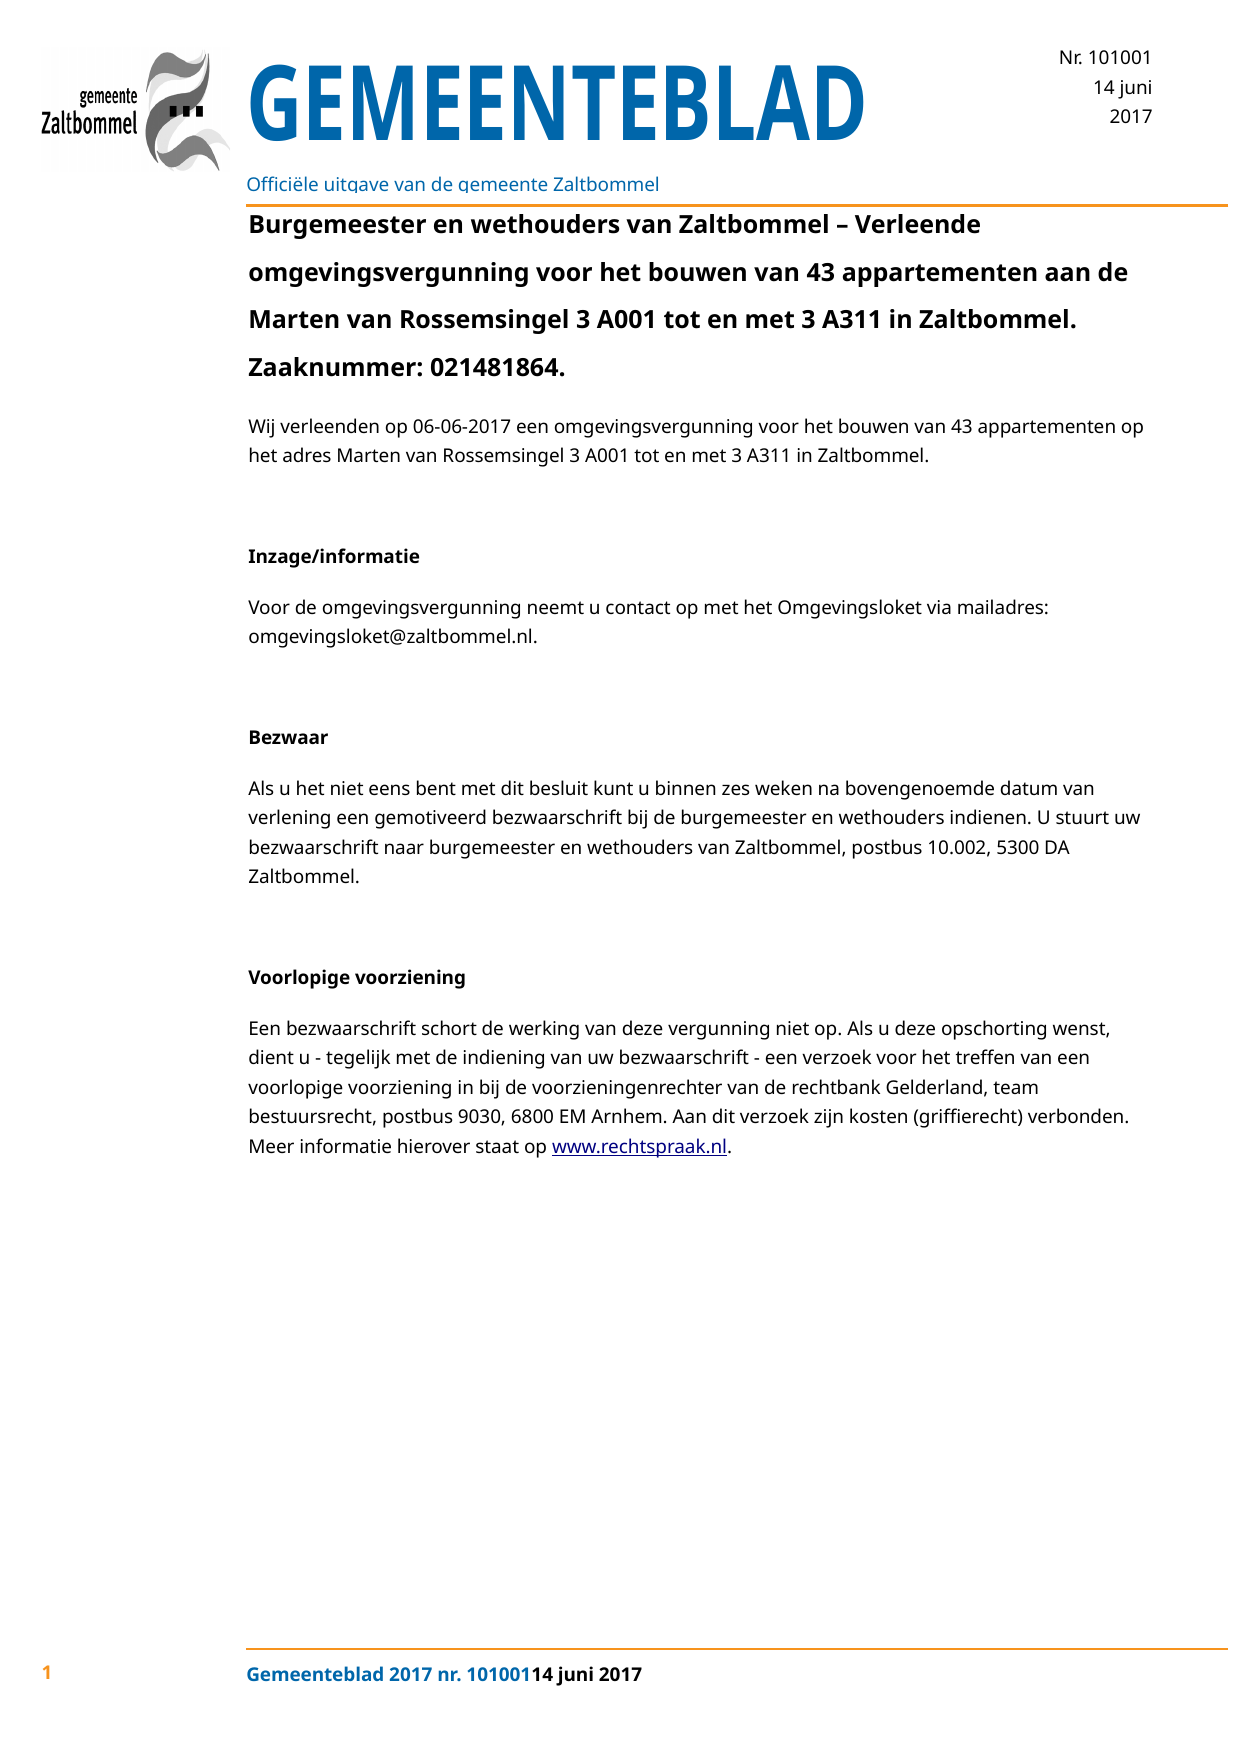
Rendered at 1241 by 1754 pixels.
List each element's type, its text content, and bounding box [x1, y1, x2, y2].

picture [41, 47, 231, 172]
text Voorlopige voorziening [248, 964, 1152, 990]
text Wij verleenden op 06-06-2017 een omgevingsvergunning voor het bouwen van 43 appartementen op het adres Marten van Rossemsingel 3 A001 tot en met 3 A311 in Zaltbommel. [248, 413, 1152, 468]
text Als u het niet eens bent met dit besluit kunt u binnen zes weken na bovengenoemde datum van verlening een gemotiveerd bezwaarschrift bij de burgemeester en wethouders indienen. U stuurt uw bezwaarschrift naar burgemeester en wethouders van Zaltbommel, postbus 10.002, 5300 DA Zaltbommel. [248, 775, 1152, 889]
text Inzage/informatie [248, 543, 1152, 569]
text Burgemeester en wethouders van Zaltbommel – Verleende omgevingsvergunning voor het bouwen van 43 appartementen aan de Marten van Rossemsingel 3 A001 tot en met 3 A311 in Zaltbommel. Zaaknummer: 021481864. [248, 207, 1152, 384]
text Bezwaar [248, 724, 1152, 750]
text Een bezwaarschrift schort de werking van deze vergunning niet op. Als u deze opschorting wenst, dient u - tegelijk met de indiening van uw bezwaarschrift - een verzoek voor het treffen van een voorlopige voorziening in bij de voorzieningenrechter van de rechtbank Gelderland, team bestuursrecht, postbus 9030, 6800 EM Arnhem. Aan dit verzoek zijn kosten (griffierecht) verbonden. Meer informatie hierover staat op www.rechtspraak.nl. [248, 1015, 1152, 1159]
text Voor de omgevingsvergunning neemt u contact op met het Omgevingsloket via mailadres: omgevingsloket@zaltbommel.nl. [248, 594, 1152, 649]
